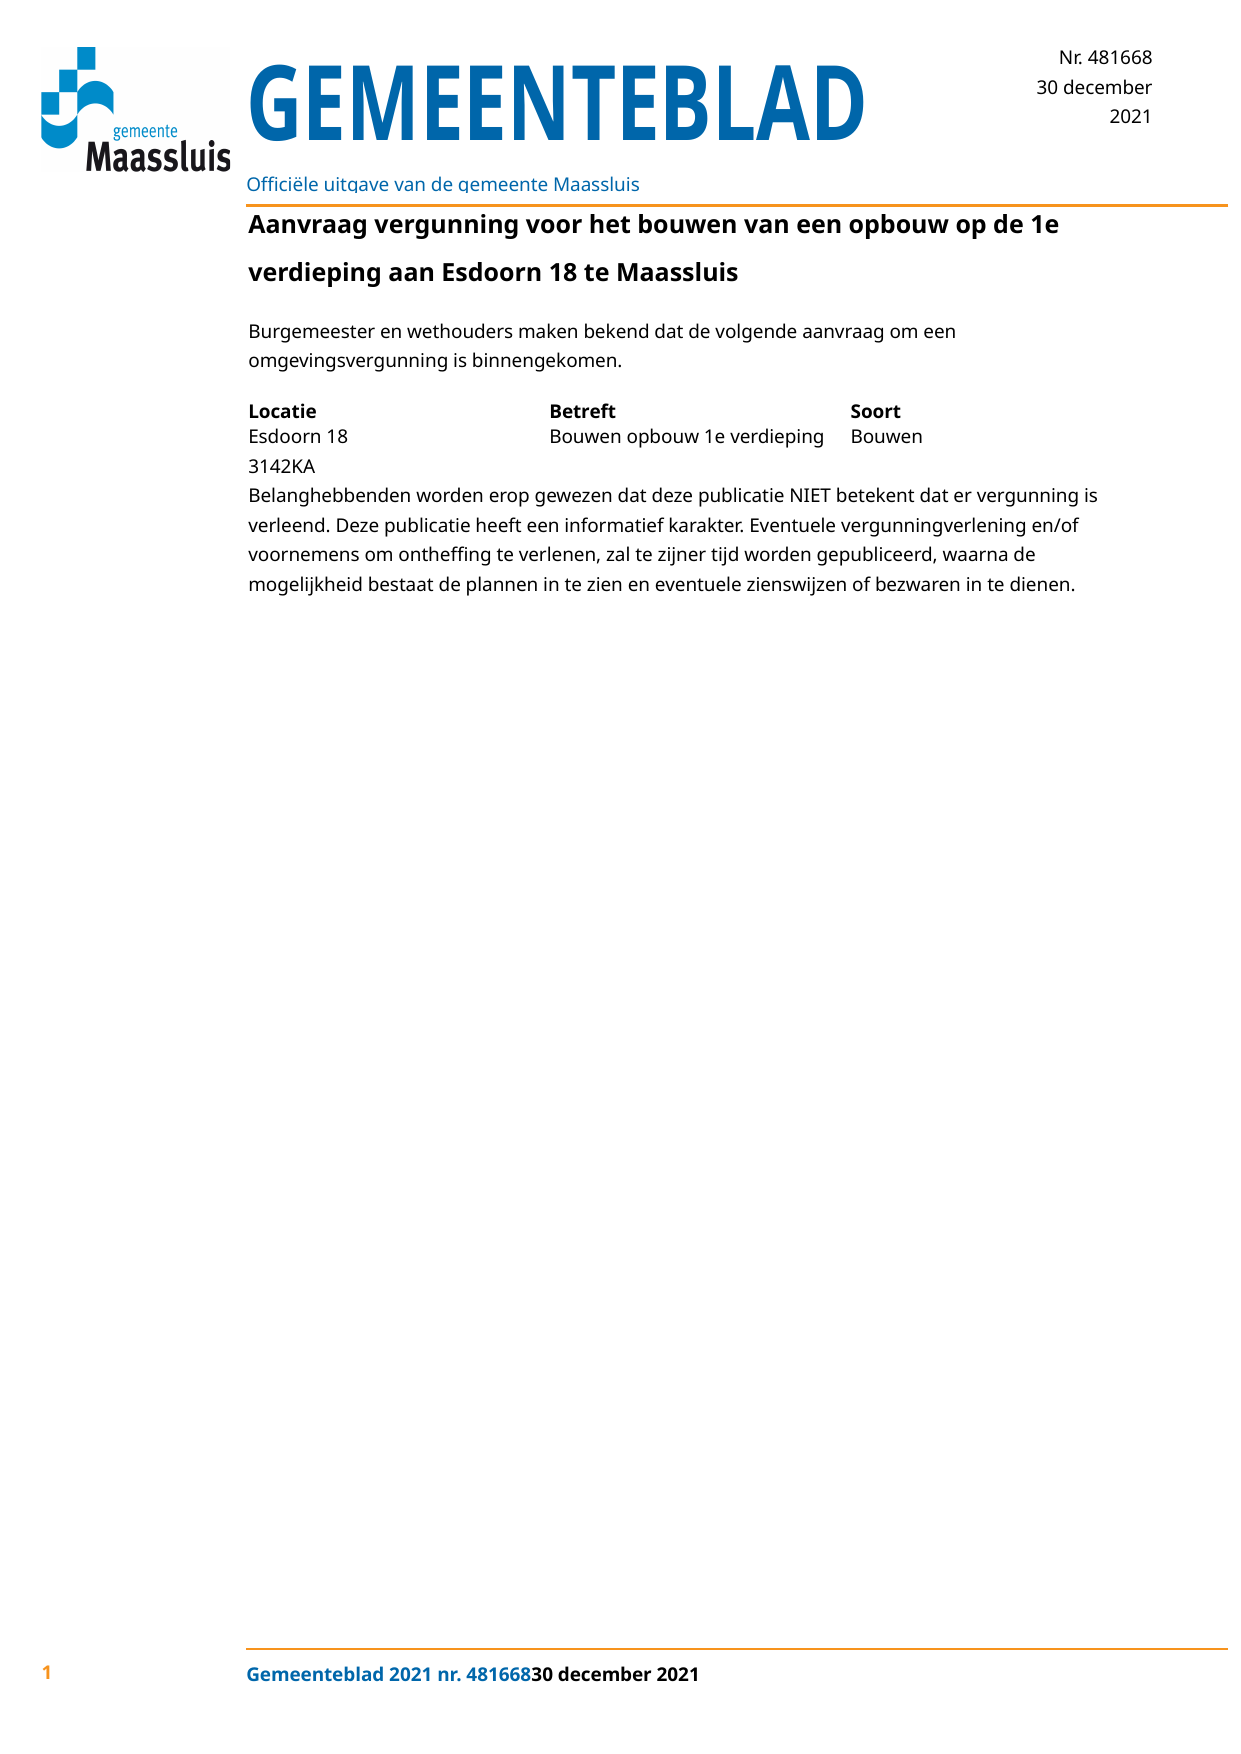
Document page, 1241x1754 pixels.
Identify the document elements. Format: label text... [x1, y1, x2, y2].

text Burgemeester en wethouders maken bekend dat de volgende aanvraag om een omgevingsvergunning is binnengekomen. [248, 318, 1152, 373]
picture [41, 47, 77, 92]
table_cell Esdoorn 18 3142KA [248, 424, 549, 479]
table_header Locatie [248, 398, 549, 424]
table_header Soort [850, 398, 1152, 424]
picture [41, 47, 231, 172]
table_cell Bouwen opbouw 1e verdieping [549, 424, 850, 479]
table_cell Bouwen [850, 424, 1152, 479]
text Aanvraag vergunning voor het bouwen van een opbouw op de 1e verdieping aan Esdoorn 18 te Maassluis [248, 207, 1152, 288]
table_header Betreft [549, 398, 850, 424]
text Belanghebbenden worden erop gewezen dat deze publicatie NIET betekent dat er vergunning is verleend. Deze publicatie heeft een informatief karakter. Eventuele vergunningverlening en/of voornemens om ontheffing te verlenen, zal te zijner tijd worden gepubliceerd, waarna de mogelijkheid bestaat de plannen in te zien en eventuele zienswijzen of bezwaren in te dienen. [248, 482, 1152, 597]
